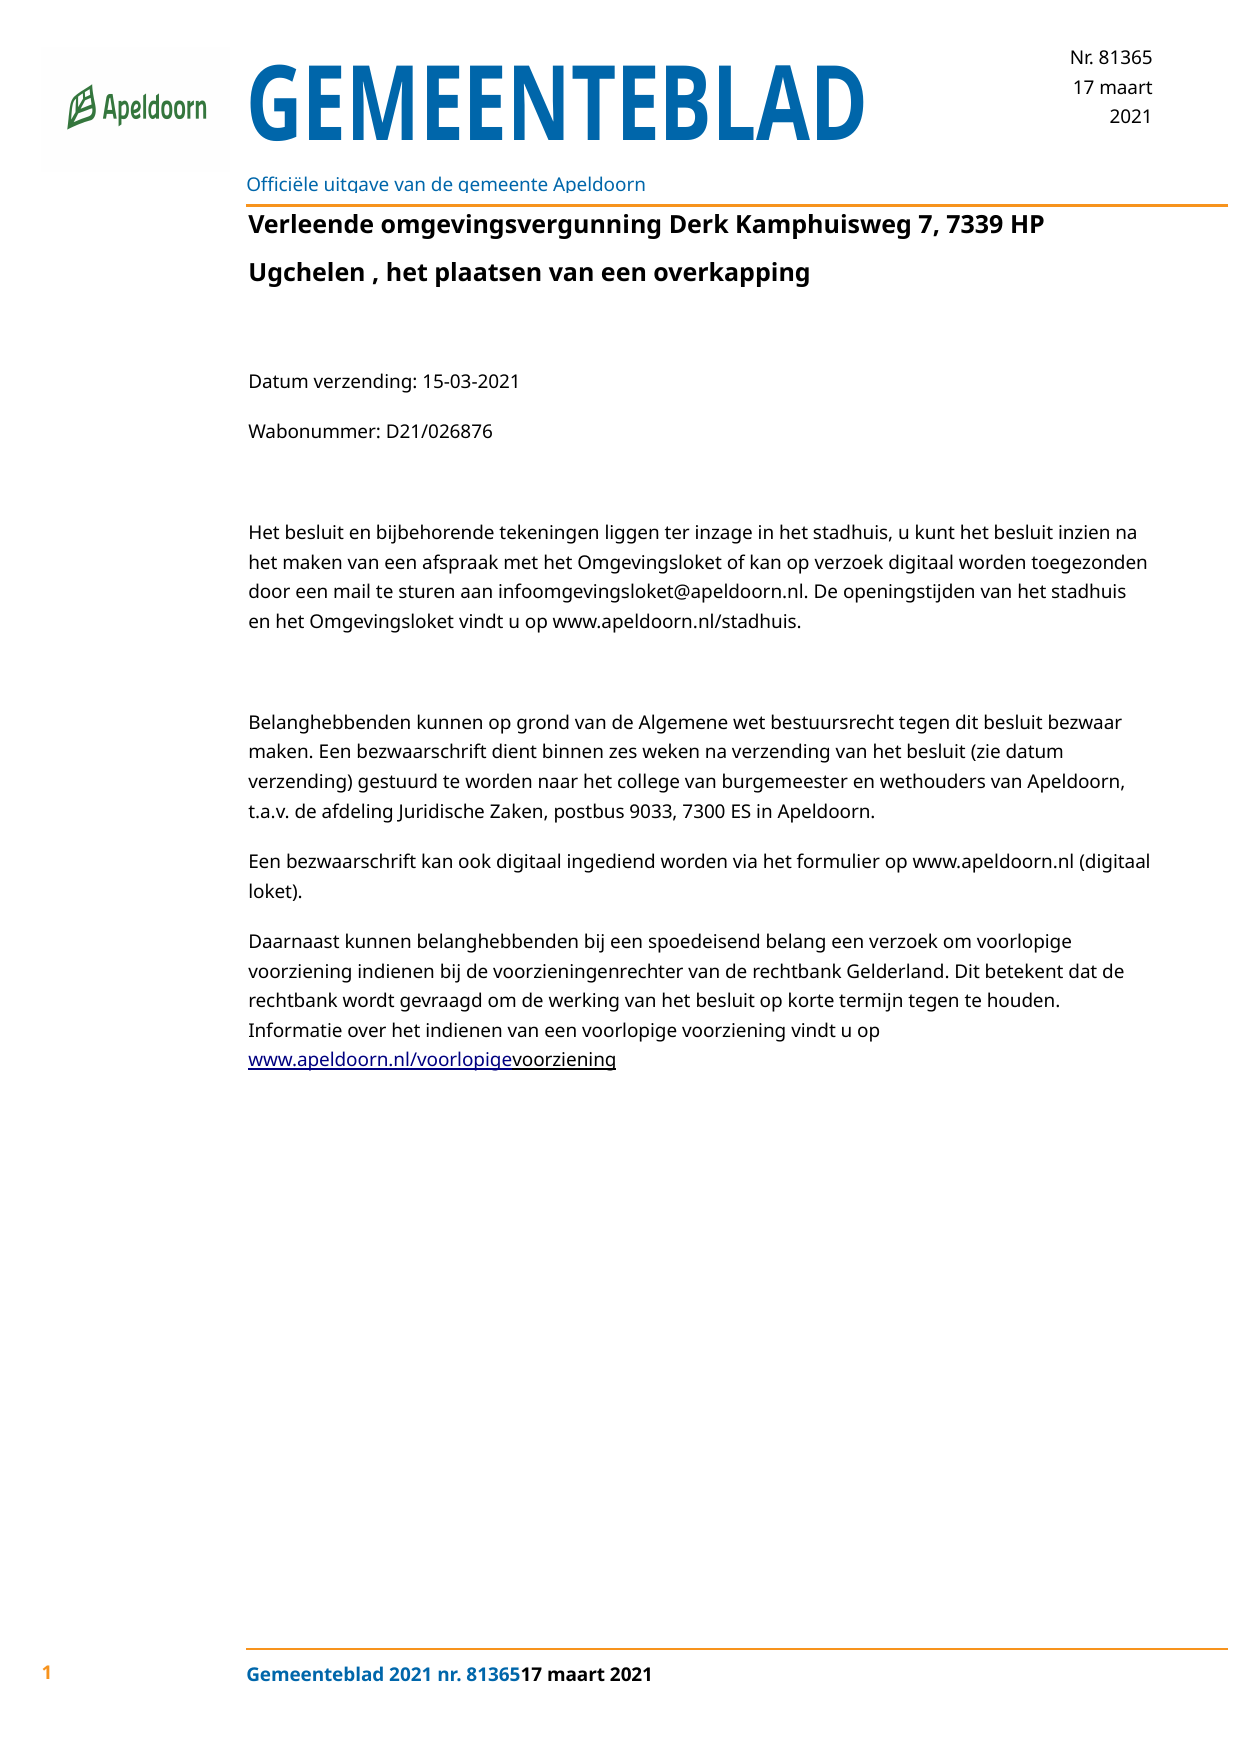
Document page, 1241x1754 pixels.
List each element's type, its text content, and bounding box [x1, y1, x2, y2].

text Belanghebbenden kunnen op grond van de Algemene wet bestuursrecht tegen dit besluit bezwaar maken. Een bezwaarschrift dient binnen zes weken na verzending van het besluit (zie datum verzending) gestuurd te worden naar het college van burgemeester en wethouders van Apeldoorn, t.a.v. de afdeling Juridische Zaken, postbus 9033, 7300 ES in Apeldoorn. [248, 709, 1152, 824]
text Verleende omgevingsvergunning Derk Kamphuisweg 7, 7339 HP Ugchelen , het plaatsen van een overkapping [248, 207, 1152, 288]
text Daarnaast kunnen belanghebbenden bij een spoedeisend belang een verzoek om voorlopige voorziening indienen bij de voorzieningenrechter van de rechtbank Gelderland. Dit betekent dat de rechtbank wordt gevraagd om de werking van het besluit op korte termijn tegen te houden. Informatie over het indienen van een voorlopige voorziening vindt u op www.apeldoorn.nl/voorlopigevoorziening [248, 928, 1152, 1072]
text Wabonummer: D21/026876 [248, 419, 1152, 444]
text Het besluit en bijbehorende tekeningen liggen ter inzage in het stadhuis, u kunt het besluit inzien na het maken van een afspraak met het Omgevingsloket of kan op verzoek digitaal worden toegezonden door een mail te sturen aan infoomgevingsloket@apeldoorn.nl. De openingstijden van het stadhuis en het Omgevingsloket vindt u op www.apeldoorn.nl/stadhuis. [248, 519, 1152, 634]
picture [41, 47, 231, 172]
text Datum verzending: 15-03-2021 [248, 368, 1152, 394]
text Een bezwaarschrift kan ook digitaal ingediend worden via het formulier op www.apeldoorn.nl (digitaal loket). [248, 848, 1152, 904]
